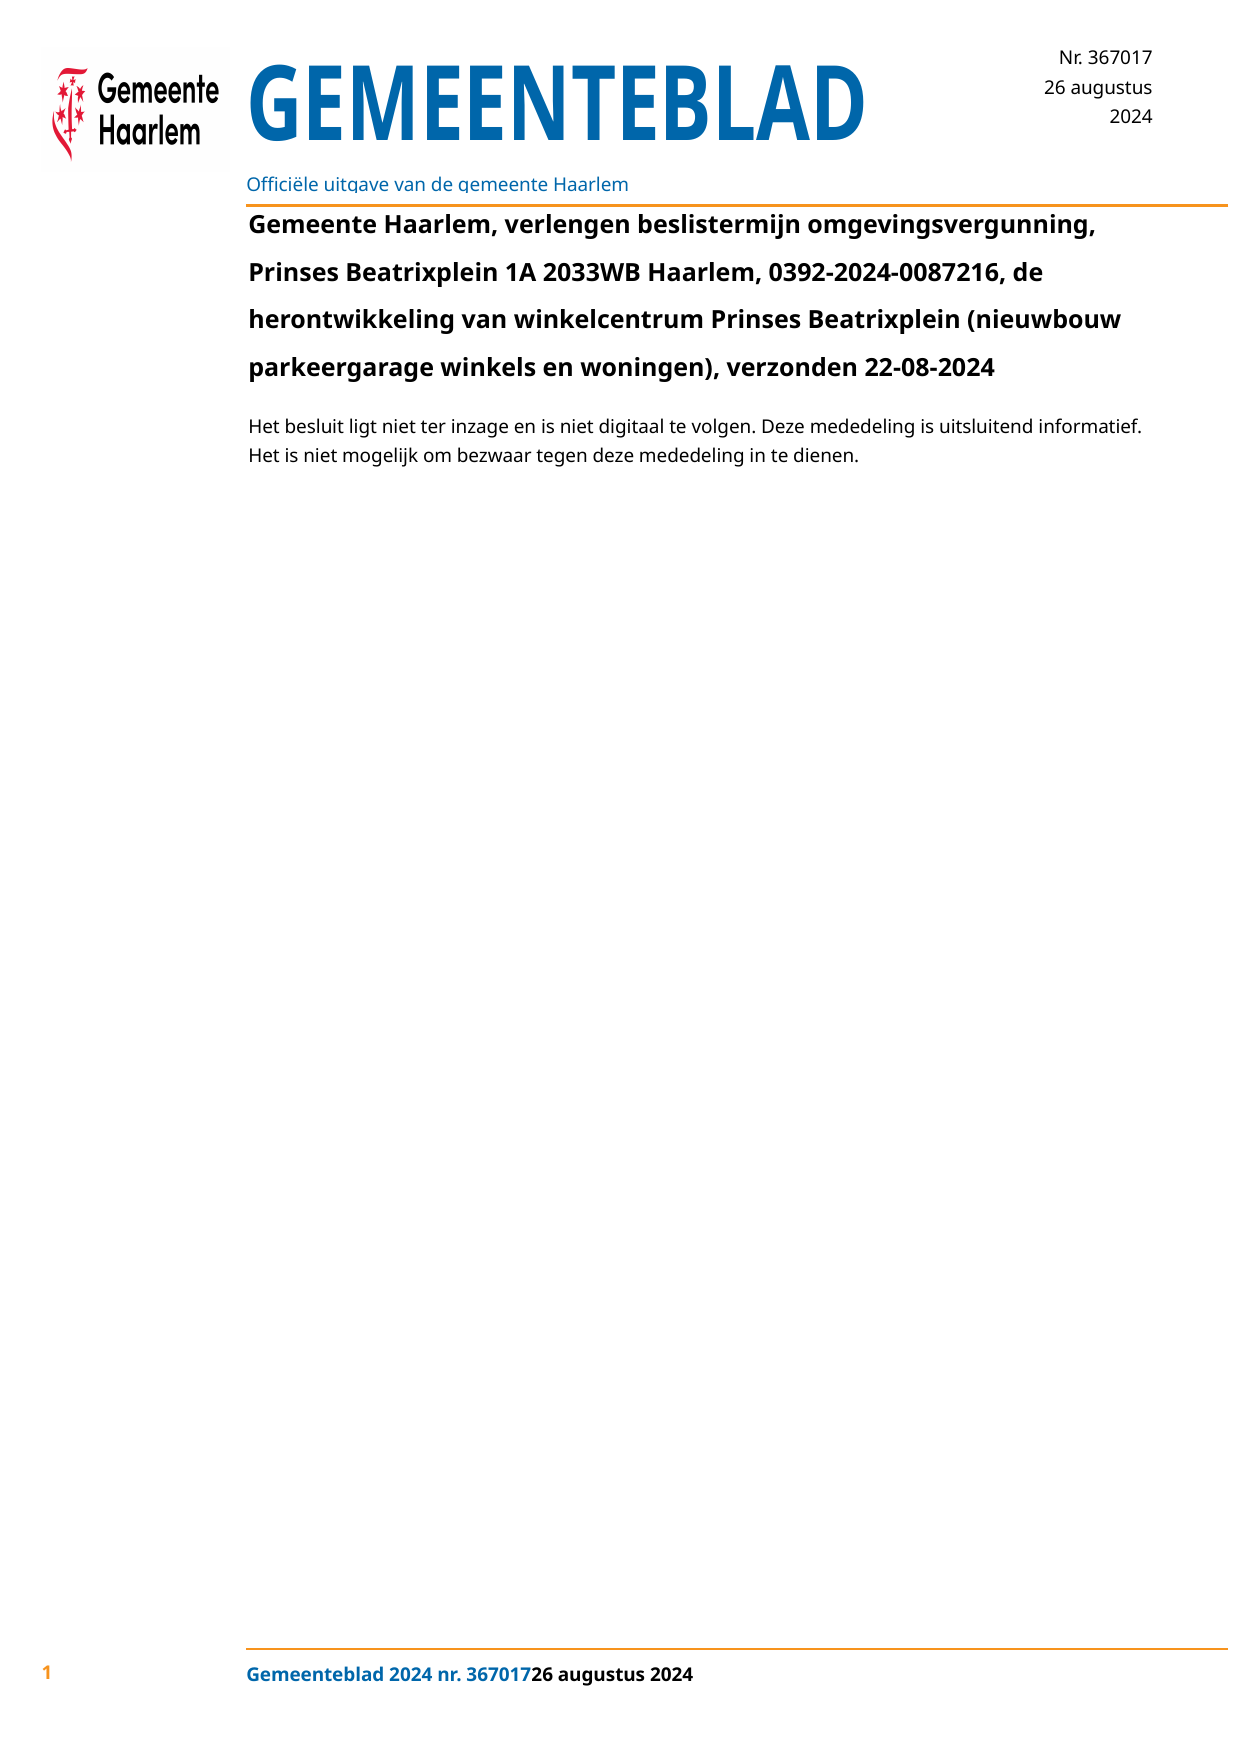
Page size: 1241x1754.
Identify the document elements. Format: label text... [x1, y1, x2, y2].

text Het besluit ligt niet ter inzage en is niet digitaal te volgen. Deze mededeling is uitsluitend informatief. Het is niet mogelijk om bezwaar tegen deze mededeling in te dienen. [248, 413, 1152, 468]
text Gemeente Haarlem, verlengen beslistermijn omgevingsvergunning, Prinses Beatrixplein 1A 2033WB Haarlem, 0392-2024-0087216, de herontwikkeling van winkelcentrum Prinses Beatrixplein (nieuwbouw parkeergarage winkels en woningen), verzonden 22-08-2024 [248, 207, 1152, 384]
picture [41, 47, 231, 172]
